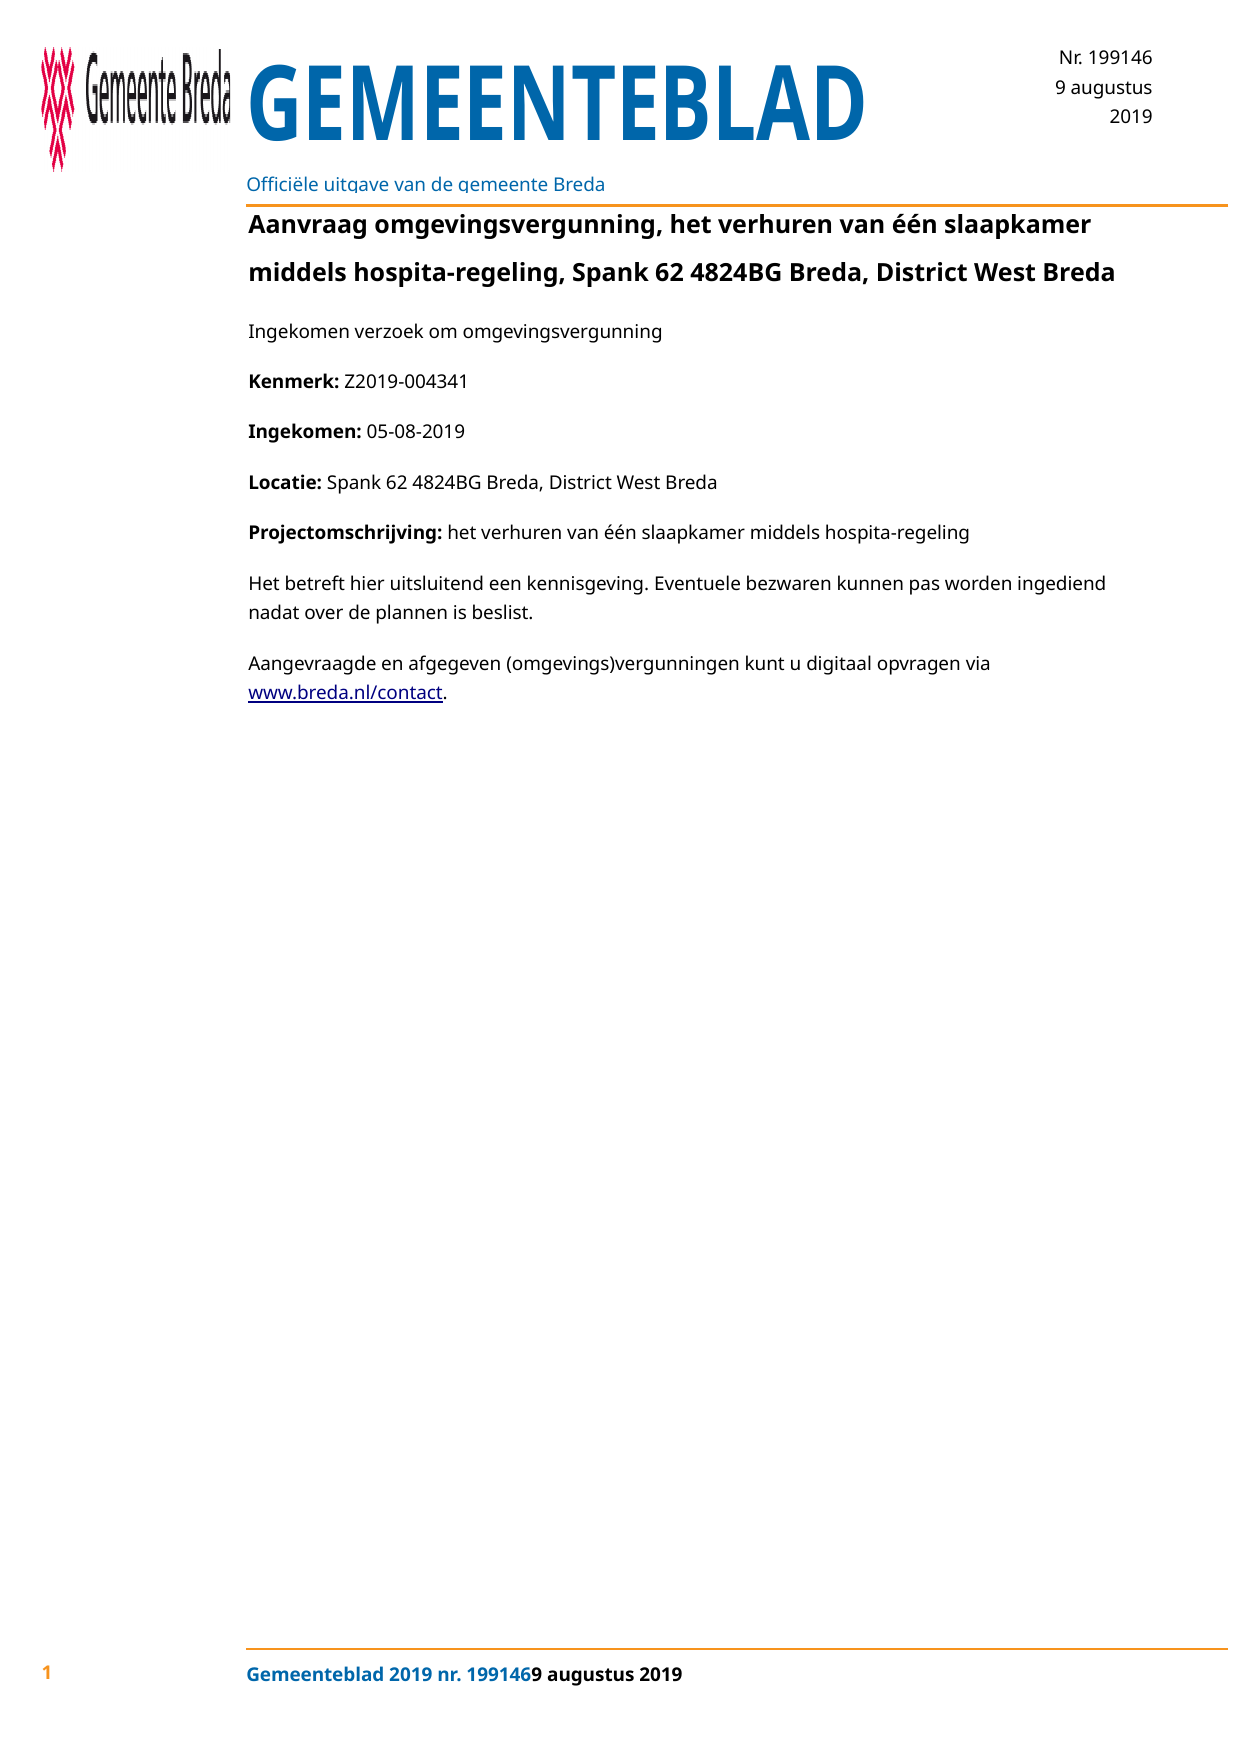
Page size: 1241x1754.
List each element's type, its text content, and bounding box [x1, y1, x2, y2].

text Het betreft hier uitsluitend een kennisgeving. Eventuele bezwaren kunnen pas worden ingediend nadat over de plannen is beslist. [248, 570, 1152, 625]
text Ingekomen: 05-08-2019 [248, 419, 1152, 444]
picture [41, 47, 231, 172]
text Ingekomen verzoek om omgevingsvergunning [248, 318, 1152, 344]
text Aangevraagde en afgegeven (omgevings)vergunningen kunt u digitaal opvragen via www.breda.nl/contact. [248, 650, 1152, 705]
text Kenmerk: Z2019-004341 [248, 368, 1152, 394]
text Aanvraag omgevingsvergunning, het verhuren van één slaapkamer middels hospita-regeling, Spank 62 4824BG Breda, District West Breda [248, 207, 1152, 288]
text Locatie: Spank 62 4824BG Breda, District West Breda [248, 469, 1152, 495]
text Projectomschrijving: het verhuren van één slaapkamer middels hospita-regeling [248, 519, 1152, 545]
